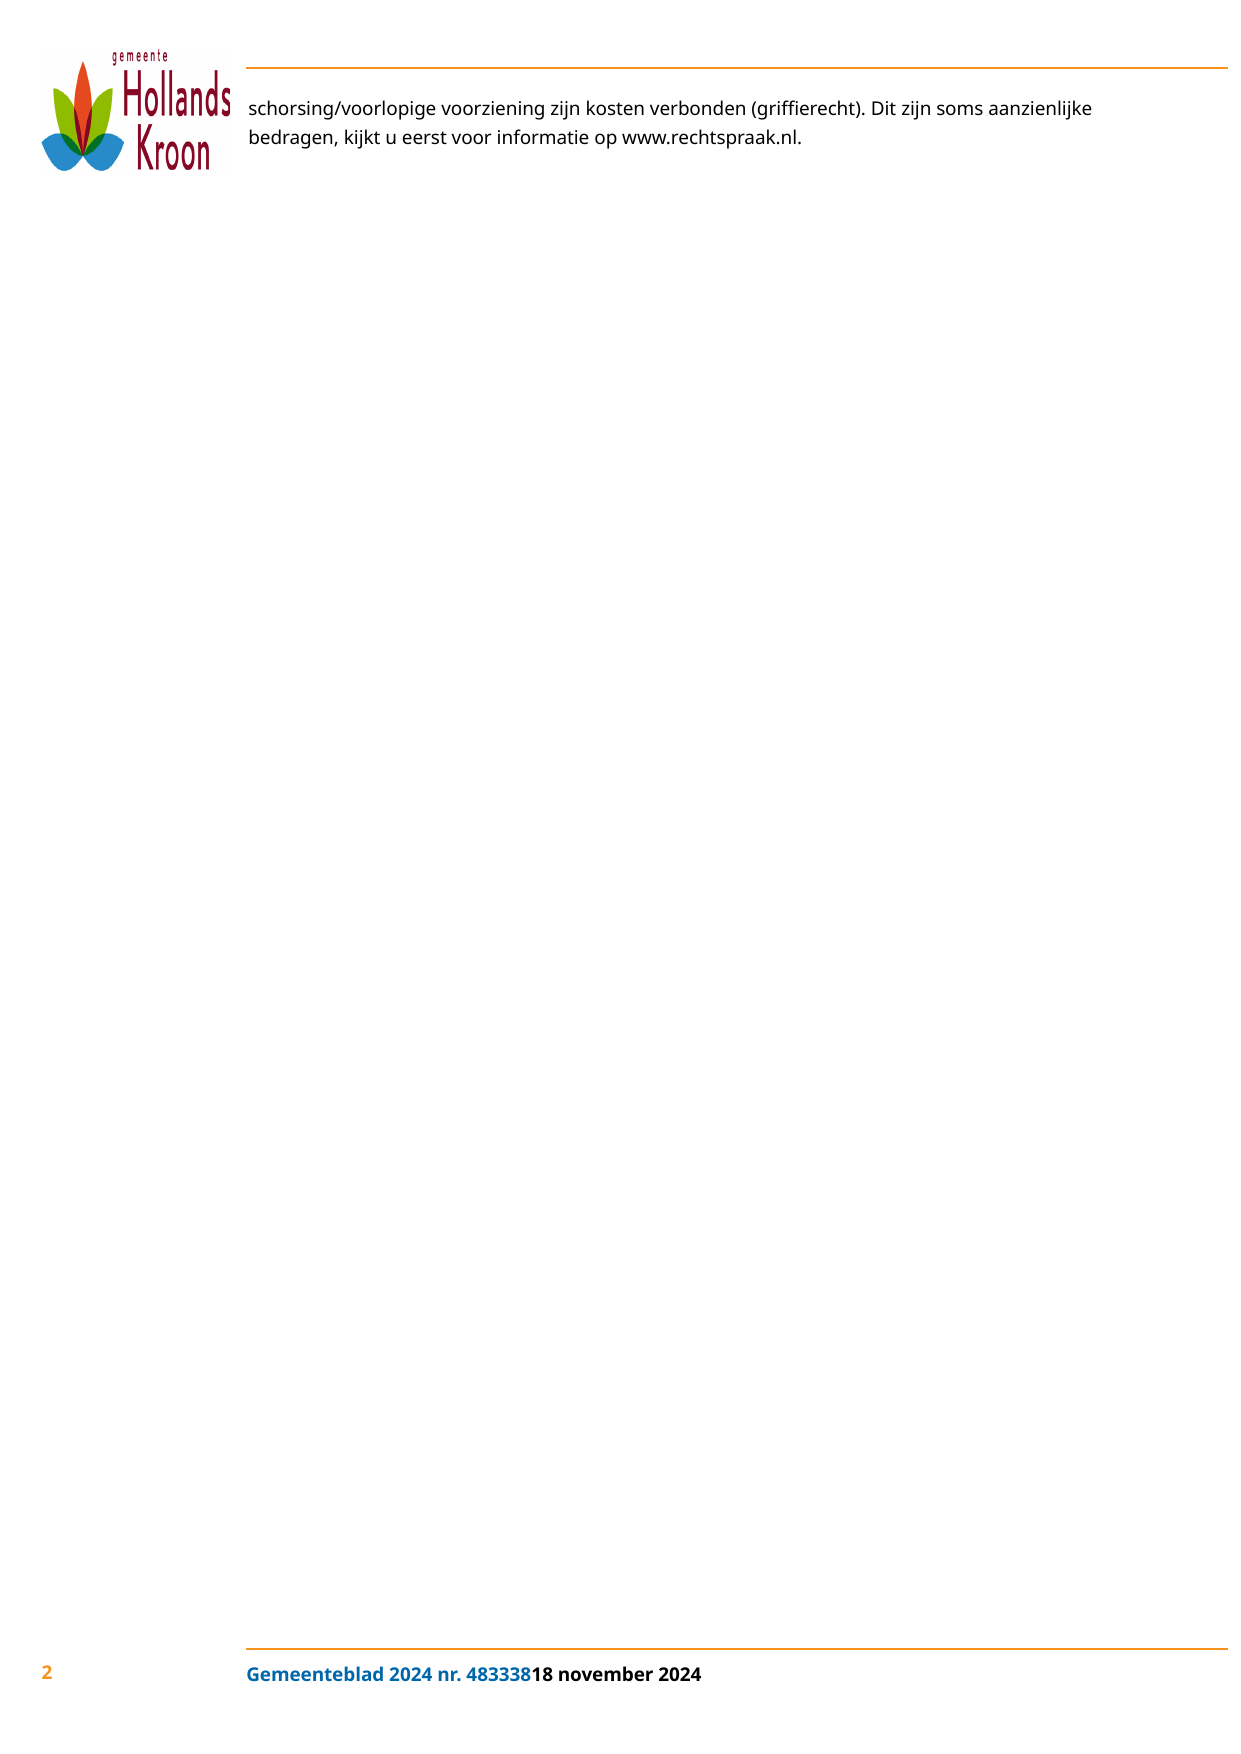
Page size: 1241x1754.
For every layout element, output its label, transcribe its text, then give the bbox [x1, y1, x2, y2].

text schorsing/voorlopige voorziening zijn kosten verbonden (griffierecht). Dit zijn soms aanzienlijke bedragen, kijkt u eerst voor informatie op www.rechtspraak.nl. [248, 95, 1152, 150]
picture [41, 47, 231, 172]
